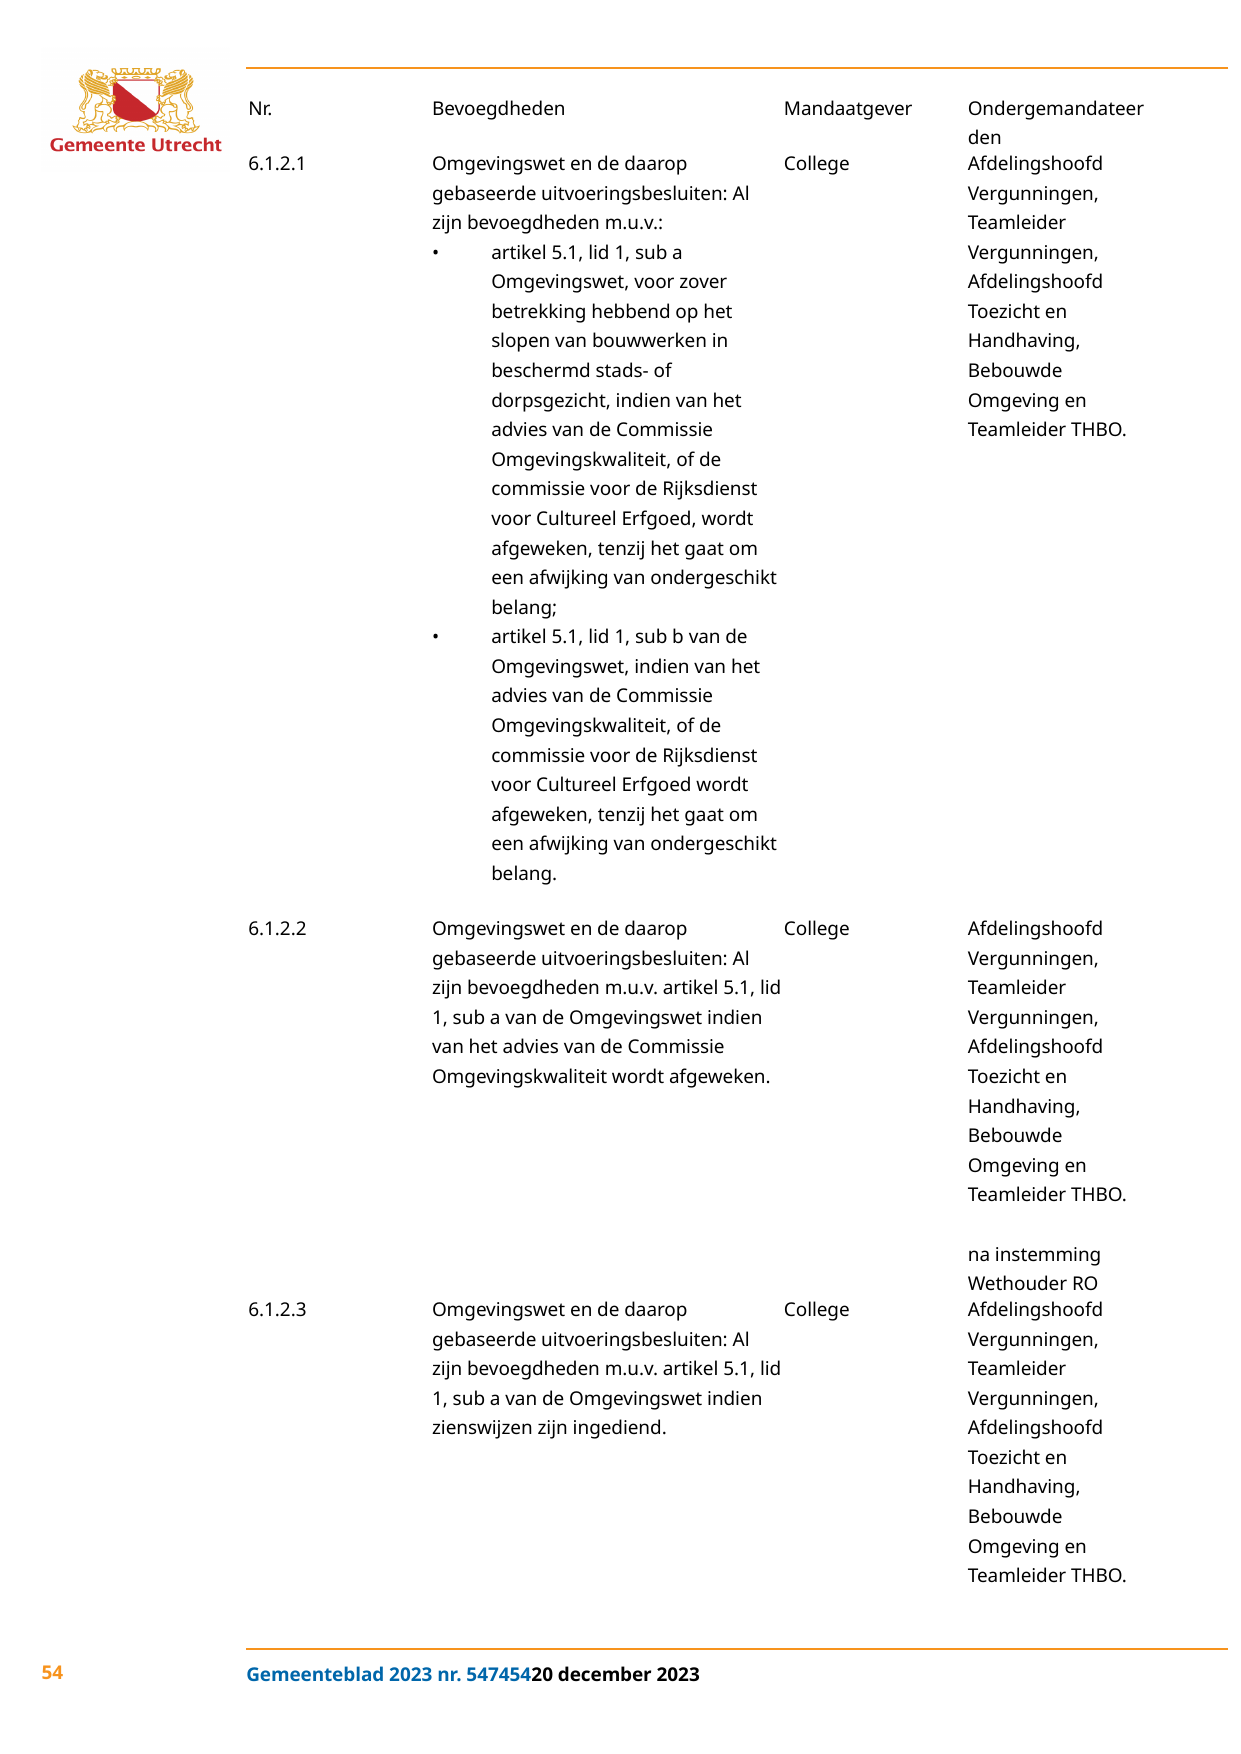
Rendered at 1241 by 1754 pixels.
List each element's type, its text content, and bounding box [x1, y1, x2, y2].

table_header Bevoegdheden [432, 95, 784, 150]
table_cell College [784, 150, 968, 915]
table_header Mandaatgever [784, 95, 968, 150]
picture [41, 47, 231, 172]
table_cell Omgevingswet en de daarop gebaseerde uitvoeringsbesluiten: Al zijn bevoegdheden m.u.v. artikel 5.1, lid 1, sub a van de Omgevingswet indien van het advies van de Commissie Omgevingskwaliteit wordt afgeweken. [432, 915, 784, 1296]
table_cell Omgevingswet en de daarop gebaseerde uitvoeringsbesluiten: Al zijn bevoegdheden m.u.v. artikel 5.1, lid 1, sub a van de Omgevingswet indien zienswijzen zijn ingediend. [432, 1296, 784, 1588]
table_cell 6.1.2.3 [248, 1296, 432, 1588]
table_cell 6.1.2.2 [248, 915, 432, 1296]
table_cell Omgevingswet en de daarop gebaseerde uitvoeringsbesluiten: Al zijn bevoegdheden m.u.v.: artikel 5.1, lid 1, sub a Omgevingswet, voor zover betrekking hebbend op het slopen van bouwwerken in beschermd stads- of dorpsgezicht, indien van het advies van de Commissie Omgevingskwaliteit, of de commissie voor de Rijksdienst voor Cultureel Erfgoed, wordt afgeweken, tenzij het gaat om een afwijking van ondergeschikt belang; artikel 5.1, lid 1, sub b van de Omgevingswet, indien van het advies van de Commissie Omgevingskwaliteit, of de commissie voor de Rijksdienst voor Cultureel Erfgoed wordt afgeweken, tenzij het gaat om een afwijking van ondergeschikt belang. [432, 150, 784, 915]
table_cell Afdelingshoofd Vergunningen, Teamleider Vergunningen, Afdelingshoofd Toezicht en Handhaving, Bebouwde Omgeving en Teamleider THBO. [968, 150, 1152, 915]
table_header Ondergemandateerden [968, 95, 1152, 150]
table_cell College [784, 915, 968, 1296]
table_cell Afdelingshoofd Vergunningen, Teamleider Vergunningen, Afdelingshoofd Toezicht en Handhaving, Bebouwde Omgeving en Teamleider THBO. [968, 1296, 1152, 1588]
table_cell 6.1.2.1 [248, 150, 432, 915]
table_header Nr. [248, 95, 432, 150]
table_cell College [784, 1296, 968, 1588]
table_cell Afdelingshoofd Vergunningen, Teamleider Vergunningen, Afdelingshoofd Toezicht en Handhaving, Bebouwde Omgeving en Teamleider THBO. na instemming Wethouder RO [968, 915, 1152, 1296]
